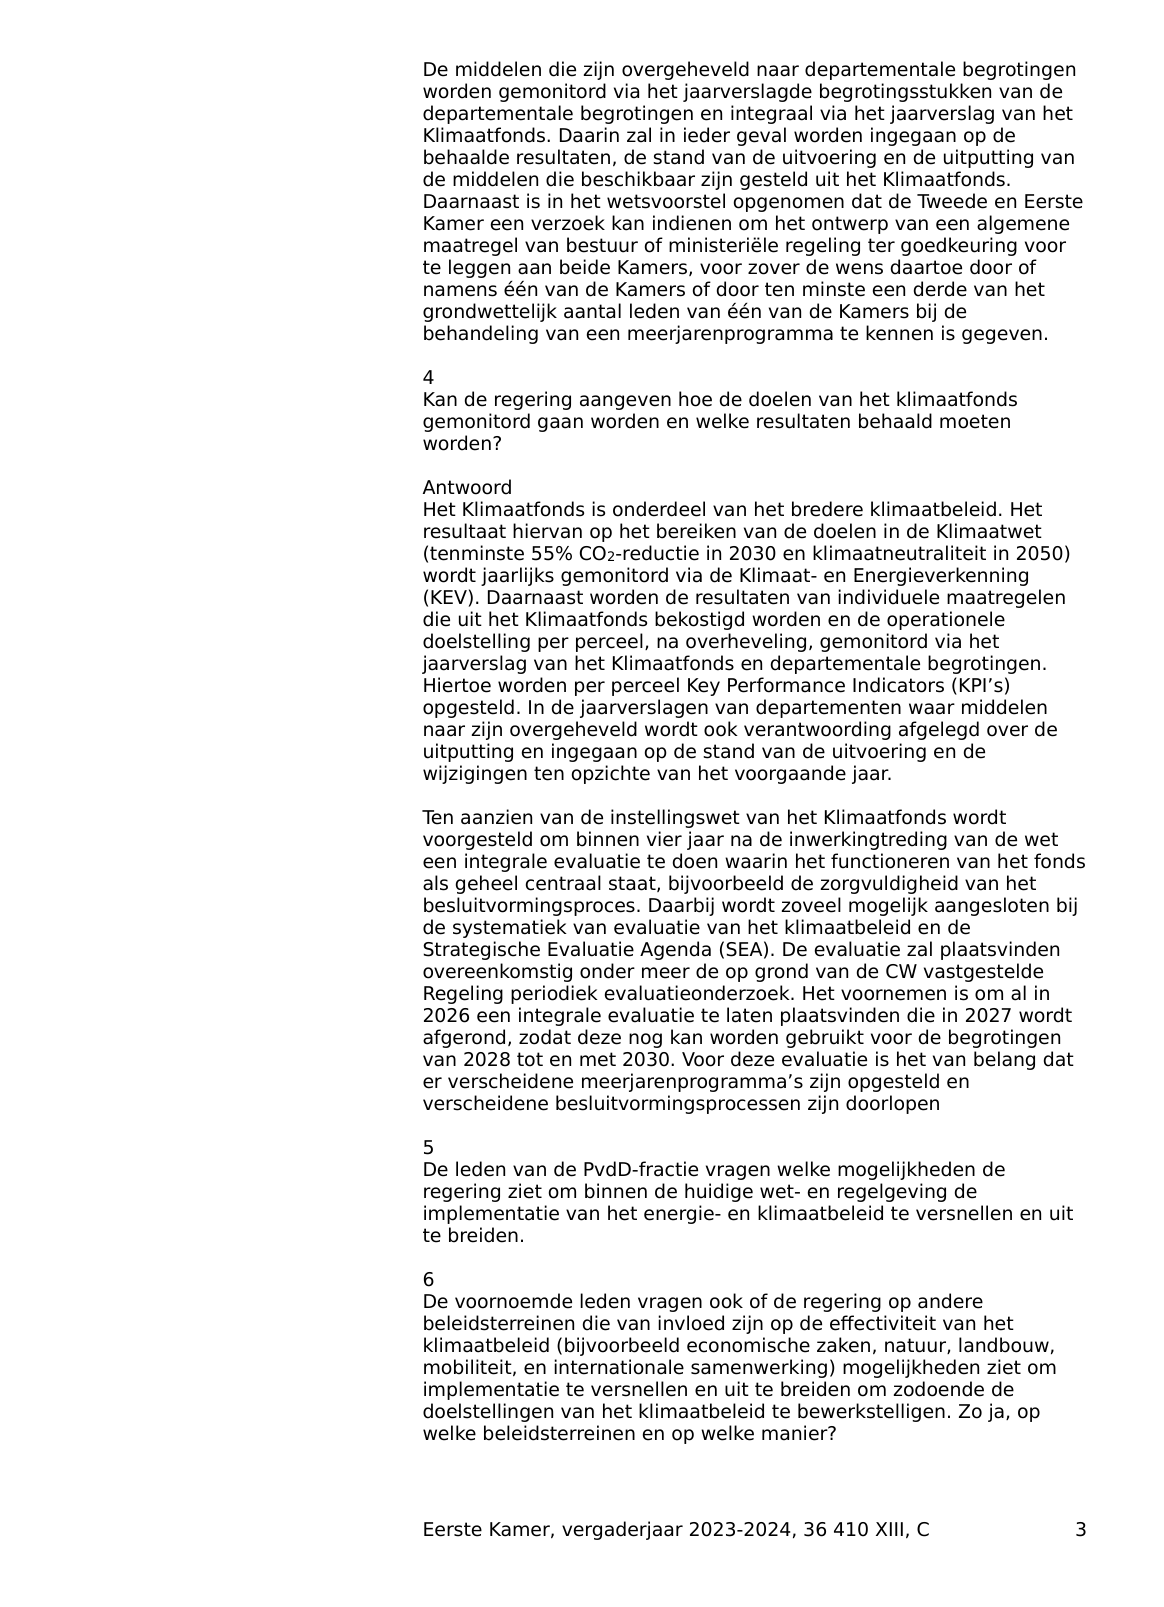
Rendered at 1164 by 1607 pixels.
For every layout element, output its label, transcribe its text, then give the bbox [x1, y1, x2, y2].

text 5 [422, 1137, 1087, 1159]
text Antwoord [422, 477, 1087, 499]
text De leden van de PvdD-fractie vragen welke mogelijkheden de regering ziet om binnen de huidige wet- en regelgeving de implementatie van het energie- en klimaatbeleid te versnellen en uit te breiden. [422, 1159, 1087, 1247]
text 6 [422, 1269, 1087, 1291]
text De voornoemde leden vragen ook of de regering op andere beleidsterreinen die van invloed zijn op de effectiviteit van het klimaatbeleid (bijvoorbeeld economische zaken, natuur, landbouw, mobiliteit, en internationale samenwerking) mogelijkheden ziet om implementatie te versnellen en uit te breiden om zodoende de doelstellingen van het klimaatbeleid te bewerkstelligen. Zo ja, op welke beleidsterreinen en op welke manier? [422, 1291, 1087, 1445]
text Kan de regering aangeven hoe de doelen van het klimaatfonds gemonitord gaan worden en welke resultaten behaald moeten worden? [422, 389, 1087, 455]
text Ten aanzien van de instellingswet van het Klimaatfonds wordt voorgesteld om binnen vier jaar na de inwerkingtreding van de wet een integrale evaluatie te doen waarin het functioneren van het fonds als geheel centraal staat, bijvoorbeeld de zorgvuldigheid van het besluitvormingsproces. Daarbij wordt zoveel mogelijk aangesloten bij de systematiek van evaluatie van het klimaatbeleid en de Strategische Evaluatie Agenda (SEA). De evaluatie zal plaatsvinden overeenkomstig onder meer de op grond van de CW vastgestelde Regeling periodiek evaluatieonderzoek. Het voornemen is om al in 2026 een integrale evaluatie te laten plaatsvinden die in 2027 wordt afgerond, zodat deze nog kan worden gebruikt voor de begrotingen van 2028 tot en met 2030. Voor deze evaluatie is het van belang dat er verscheidene meerjarenprogramma’s zijn opgesteld en verscheidene besluitvormingsprocessen zijn doorlopen [422, 807, 1087, 1115]
text 4 [422, 367, 1087, 389]
text De middelen die zijn overgeheveld naar departementale begrotingen worden gemonitord via het jaarverslagde begrotingsstukken van de departementale begrotingen en integraal via het jaarverslag van het Klimaatfonds. Daarin zal in ieder geval worden ingegaan op de behaalde resultaten, de stand van de uitvoering en de uitputting van de middelen die beschikbaar zijn gesteld uit het Klimaatfonds. Daarnaast is in het wetsvoorstel opgenomen dat de Tweede en Eerste Kamer een verzoek kan indienen om het ontwerp van een algemene maatregel van bestuur of ministeriële regeling ter goedkeuring voor te leggen aan beide Kamers, voor zover de wens daartoe door of namens één van de Kamers of door ten minste een derde van het grondwettelijk aantal leden van één van de Kamers bij de behandeling van een meerjarenprogramma te kennen is gegeven. [422, 59, 1087, 345]
text Het Klimaatfonds is onderdeel van het bredere klimaatbeleid. Het resultaat hiervan op het bereiken van de doelen in de Klimaatwet (tenminste 55% CO2-reductie in 2030 en klimaatneutraliteit in 2050) wordt jaarlijks gemonitord via de Klimaat- en Energieverkenning (KEV). Daarnaast worden de resultaten van individuele maatregelen die uit het Klimaatfonds bekostigd worden en de operationele doelstelling per perceel, na overheveling, gemonitord via het jaarverslag van het Klimaatfonds en departementale begrotingen. Hiertoe worden per perceel Key Performance Indicators (KPI’s) opgesteld. In de jaarverslagen van departementen waar middelen naar zijn overgeheveld wordt ook verantwoording afgelegd over de uitputting en ingegaan op de stand van de uitvoering en de wijzigingen ten opzichte van het voorgaande jaar. [422, 499, 1087, 785]
